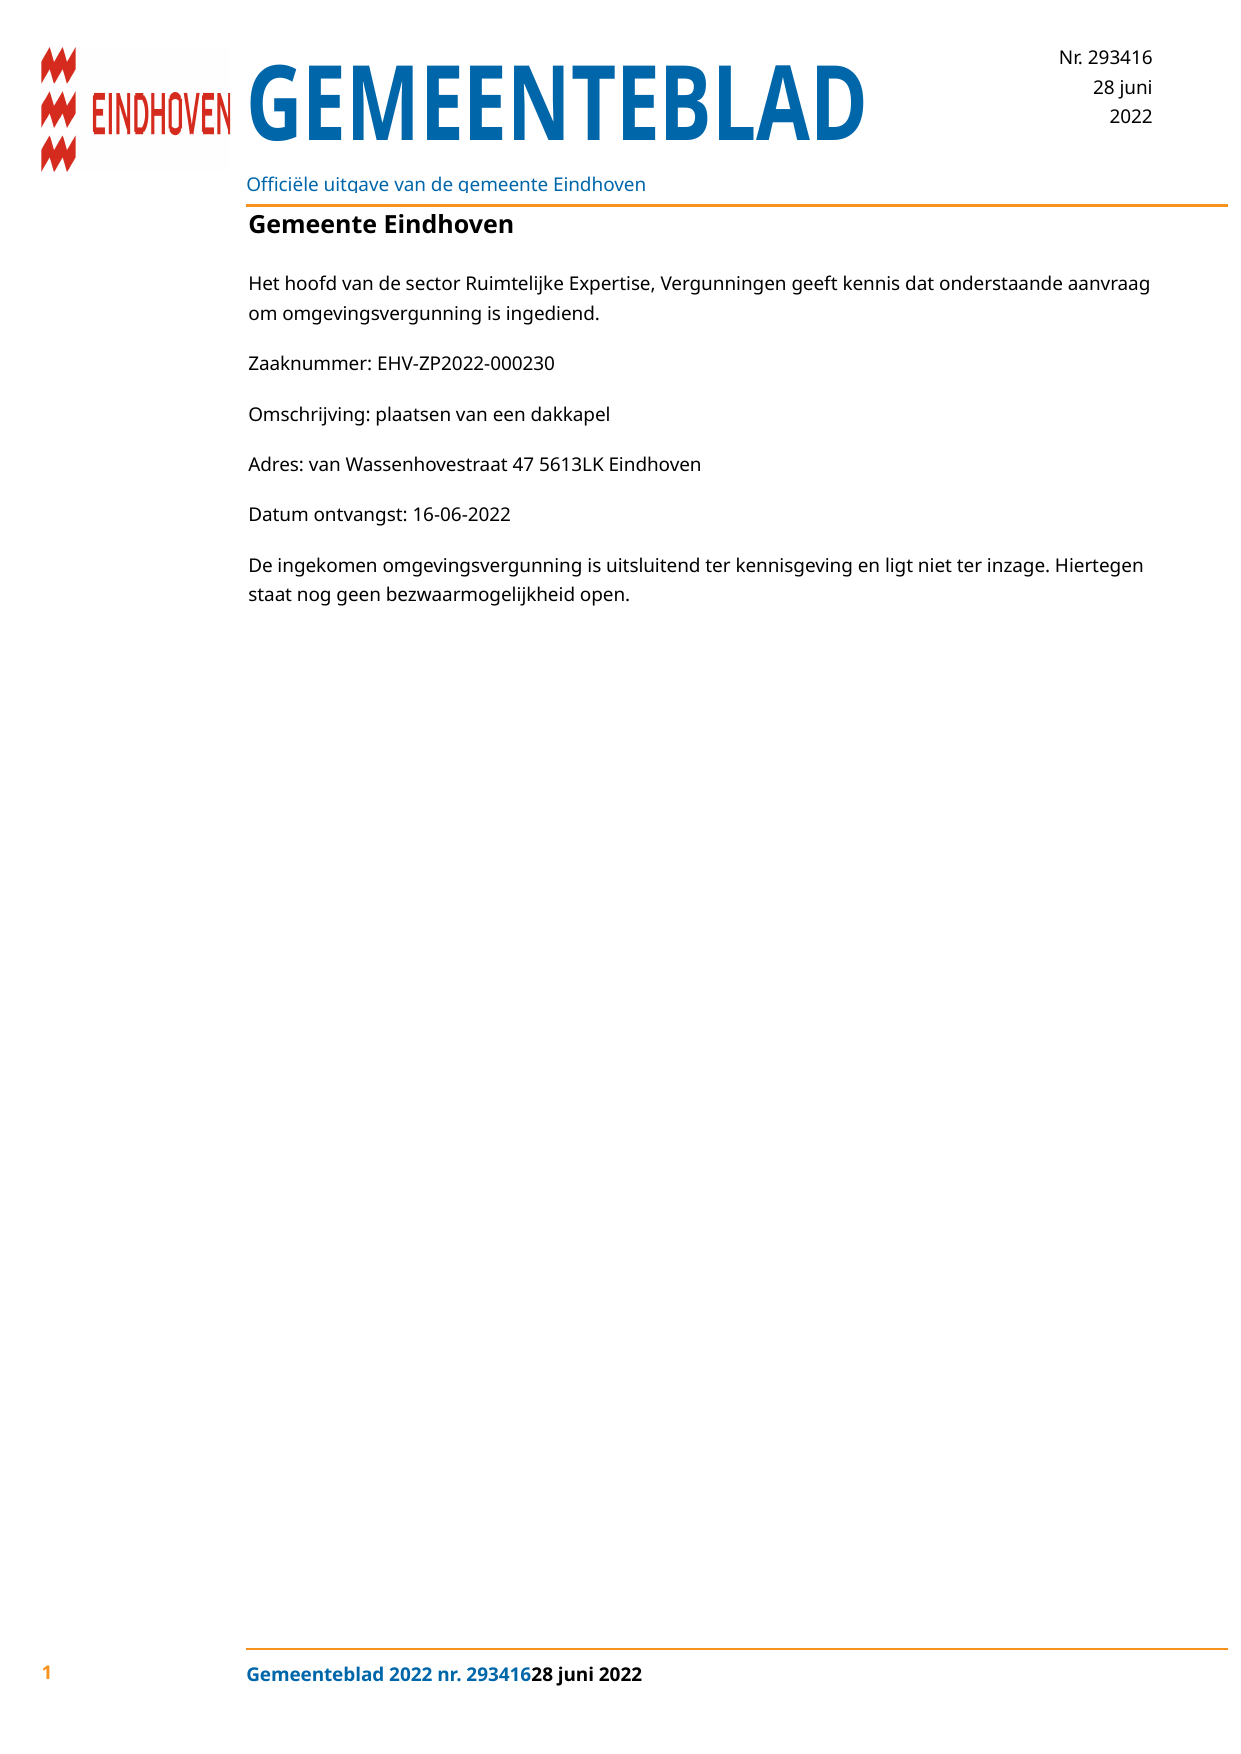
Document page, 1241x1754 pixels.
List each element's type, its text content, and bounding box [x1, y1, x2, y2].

text Zaaknummer: EHV-ZP2022-000230 [248, 350, 1152, 376]
text Gemeente Eindhoven [248, 207, 1152, 241]
text Het hoofd van de sector Ruimtelijke Expertise, Vergunningen geeft kennis dat onderstaande aanvraag om omgevingsvergunning is ingediend. [248, 270, 1152, 326]
text De ingekomen omgevingsvergunning is uitsluitend ter kennisgeving en ligt niet ter inzage. Hiertegen staat nog geen bezwaarmogelijkheid open. [248, 552, 1152, 607]
picture [41, 47, 231, 172]
text Adres: van Wassenhovestraat 47 5613LK Eindhoven [248, 451, 1152, 477]
text Omschrijving: plaatsen van een dakkapel [248, 401, 1152, 426]
text Datum ontvangst: 16-06-2022 [248, 502, 1152, 527]
